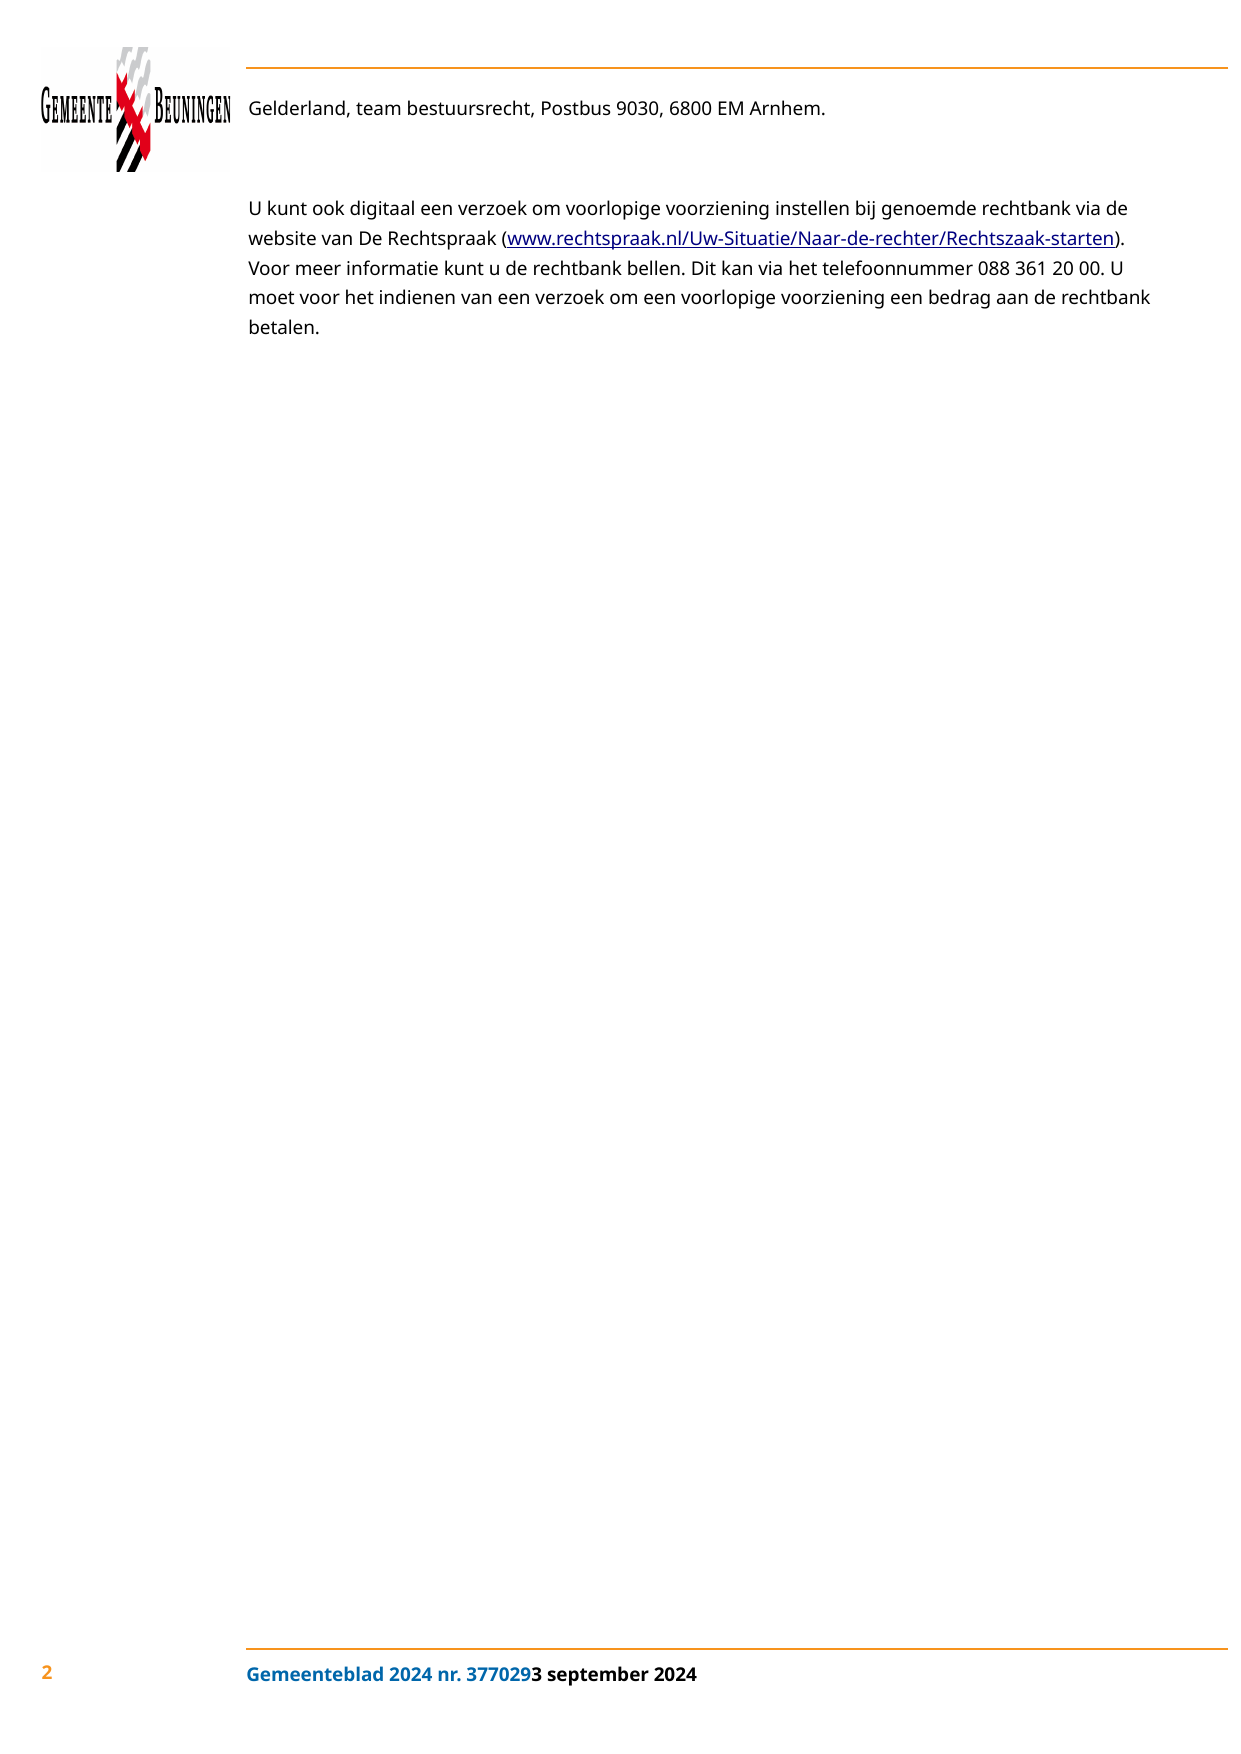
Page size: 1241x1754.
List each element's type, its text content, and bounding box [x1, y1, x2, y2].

text Gelderland, team bestuursrecht, Postbus 9030, 6800 EM Arnhem. [248, 95, 1152, 121]
picture [41, 47, 231, 172]
text U kunt ook digitaal een verzoek om voorlopige voorziening instellen bij genoemde rechtbank via de website van De Rechtspraak (www.rechtspraak.nl/Uw-Situatie/Naar-de-rechter/Rechtszaak-starten). Voor meer informatie kunt u de rechtbank bellen. Dit kan via het telefoonnummer 088 361 20 00. U moet voor het indienen van een verzoek om een voorlopige voorziening een bedrag aan de rechtbank betalen. [248, 196, 1152, 340]
